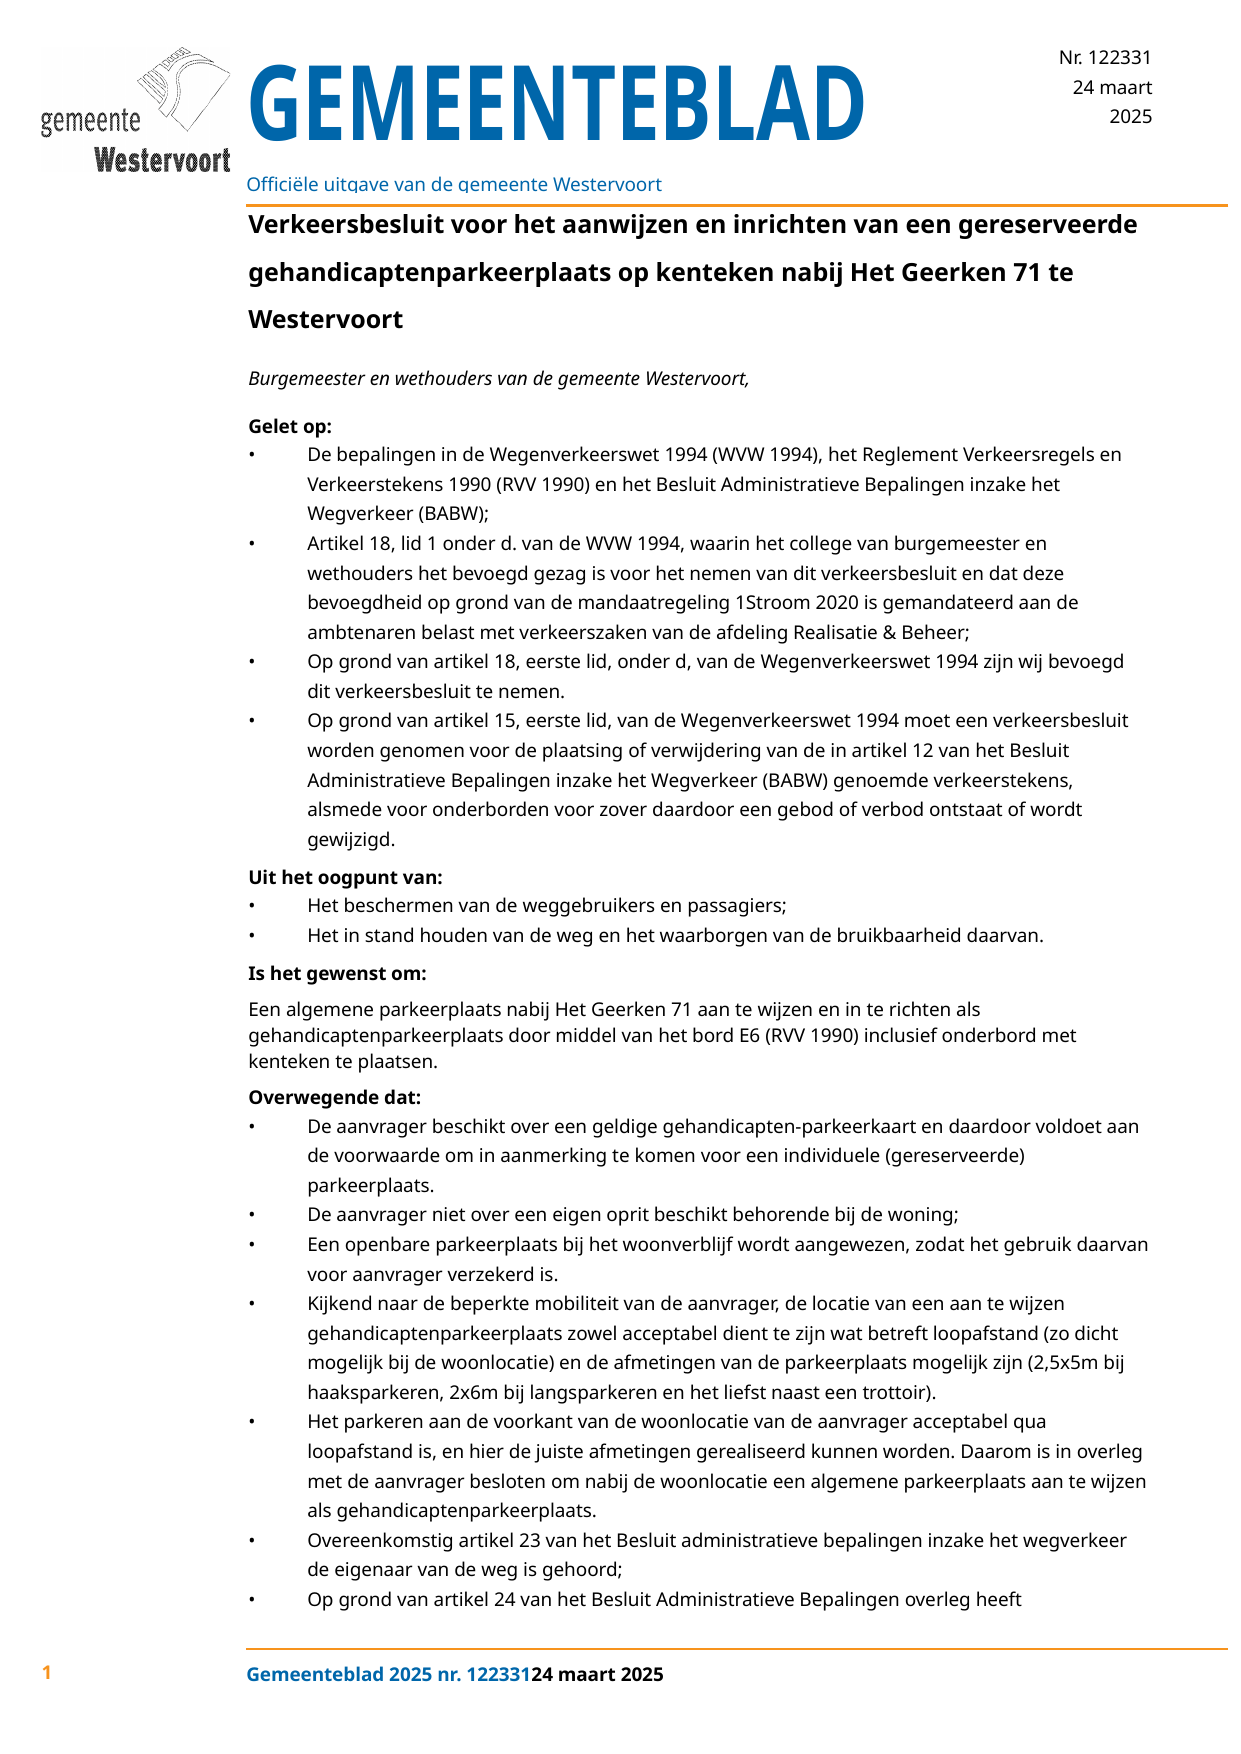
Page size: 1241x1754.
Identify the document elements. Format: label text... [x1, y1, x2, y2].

text Overwegende dat: [248, 1084, 1152, 1110]
list Overeenkomstig artikel 23 van het Besluit administratieve bepalingen inzake het wegverkeer de eigenaar van de weg is gehoord; [248, 1527, 1152, 1582]
list De bepalingen in de Wegenverkeerswet 1994 (WVW 1994), het Reglement Verkeersregels en Verkeerstekens 1990 (RVV 1990) en het Besluit Administratieve Bepalingen inzake het Wegverkeer (BABW); [248, 441, 1152, 526]
list Op grond van artikel 18, eerste lid, onder d, van de Wegenverkeerswet 1994 zijn wij bevoegd dit verkeersbesluit te nemen. [248, 648, 1152, 704]
picture [41, 47, 231, 172]
list De aanvrager niet over een eigen oprit beschikt behorende bij de woning; [248, 1202, 1152, 1227]
list Een openbare parkeerplaats bij het woonverblijf wordt aangewezen, zodat het gebruik daarvan voor aanvrager verzekerd is. [248, 1231, 1152, 1287]
text Uit het oogpunt van: [248, 864, 1152, 890]
list Op grond van artikel 15, eerste lid, van de Wegenverkeerswet 1994 moet een verkeersbesluit worden genomen voor de plaatsing of verwijdering van de in artikel 12 van het Besluit Administratieve Bepalingen inzake het Wegverkeer (BABW) genoemde verkeerstekens, alsmede voor onderborden voor zover daardoor een gebod of verbod ontstaat of wordt gewijzigd. [248, 708, 1152, 852]
list Kijkend naar de beperkte mobiliteit van de aanvrager, de locatie van een aan te wijzen gehandicaptenparkeerplaats zowel acceptabel dient te zijn wat betreft loopafstand (zo dicht mogelijk bij de woonlocatie) en de afmetingen van de parkeerplaats mogelijk zijn (2,5x5m bij haaksparkeren, 2x6m bij langsparkeren en het liefst naast een trottoir). [248, 1290, 1152, 1405]
text Gelet op: [248, 413, 1152, 439]
text Is het gewenst om: [248, 960, 1152, 986]
list Het in stand houden van de weg en het waarborgen van de bruikbaarheid daarvan. [248, 922, 1152, 948]
text Een algemene parkeerplaats nabij Het Geerken 71 aan te wijzen en in te richten als gehandicaptenparkeerplaats door middel van het bord E6 (RVV 1990) inclusief onderbord met kenteken te plaatsen. [248, 996, 1152, 1074]
list Op grond van artikel 24 van het Besluit Administratieve Bepalingen overleg heeft [248, 1586, 1152, 1612]
list Artikel 18, lid 1 onder d. van de WVW 1994, waarin het college van burgemeester en wethouders het bevoegd gezag is voor het nemen van dit verkeersbesluit en dat deze bevoegdheid op grond van de mandaatregeling 1Stroom 2020 is gemandateerd aan de ambtenaren belast met verkeerszaken van de afdeling Realisatie & Beheer; [248, 530, 1152, 645]
list Het beschermen van de weggebruikers en passagiers; [248, 892, 1152, 918]
list De aanvrager beschikt over een geldige gehandicapten-parkeerkaart en daardoor voldoet aan de voorwaarde om in aanmerking te komen voor een individuele (gereserveerde) parkeerplaats. [248, 1113, 1152, 1198]
text Verkeersbesluit voor het aanwijzen en inrichten van een gereserveerde gehandicaptenparkeerplaats op kenteken nabij Het Geerken 71 te Westervoort [248, 207, 1152, 336]
list Het parkeren aan de voorkant van de woonlocatie van de aanvrager acceptabel qua loopafstand is, en hier de juiste afmetingen gerealiseerd kunnen worden. Daarom is in overleg met de aanvrager besloten om nabij de woonlocatie een algemene parkeerplaats aan te wijzen als gehandicaptenparkeerplaats. [248, 1409, 1152, 1523]
text Burgemeester en wethouders van de gemeente Westervoort, [248, 366, 1152, 391]
